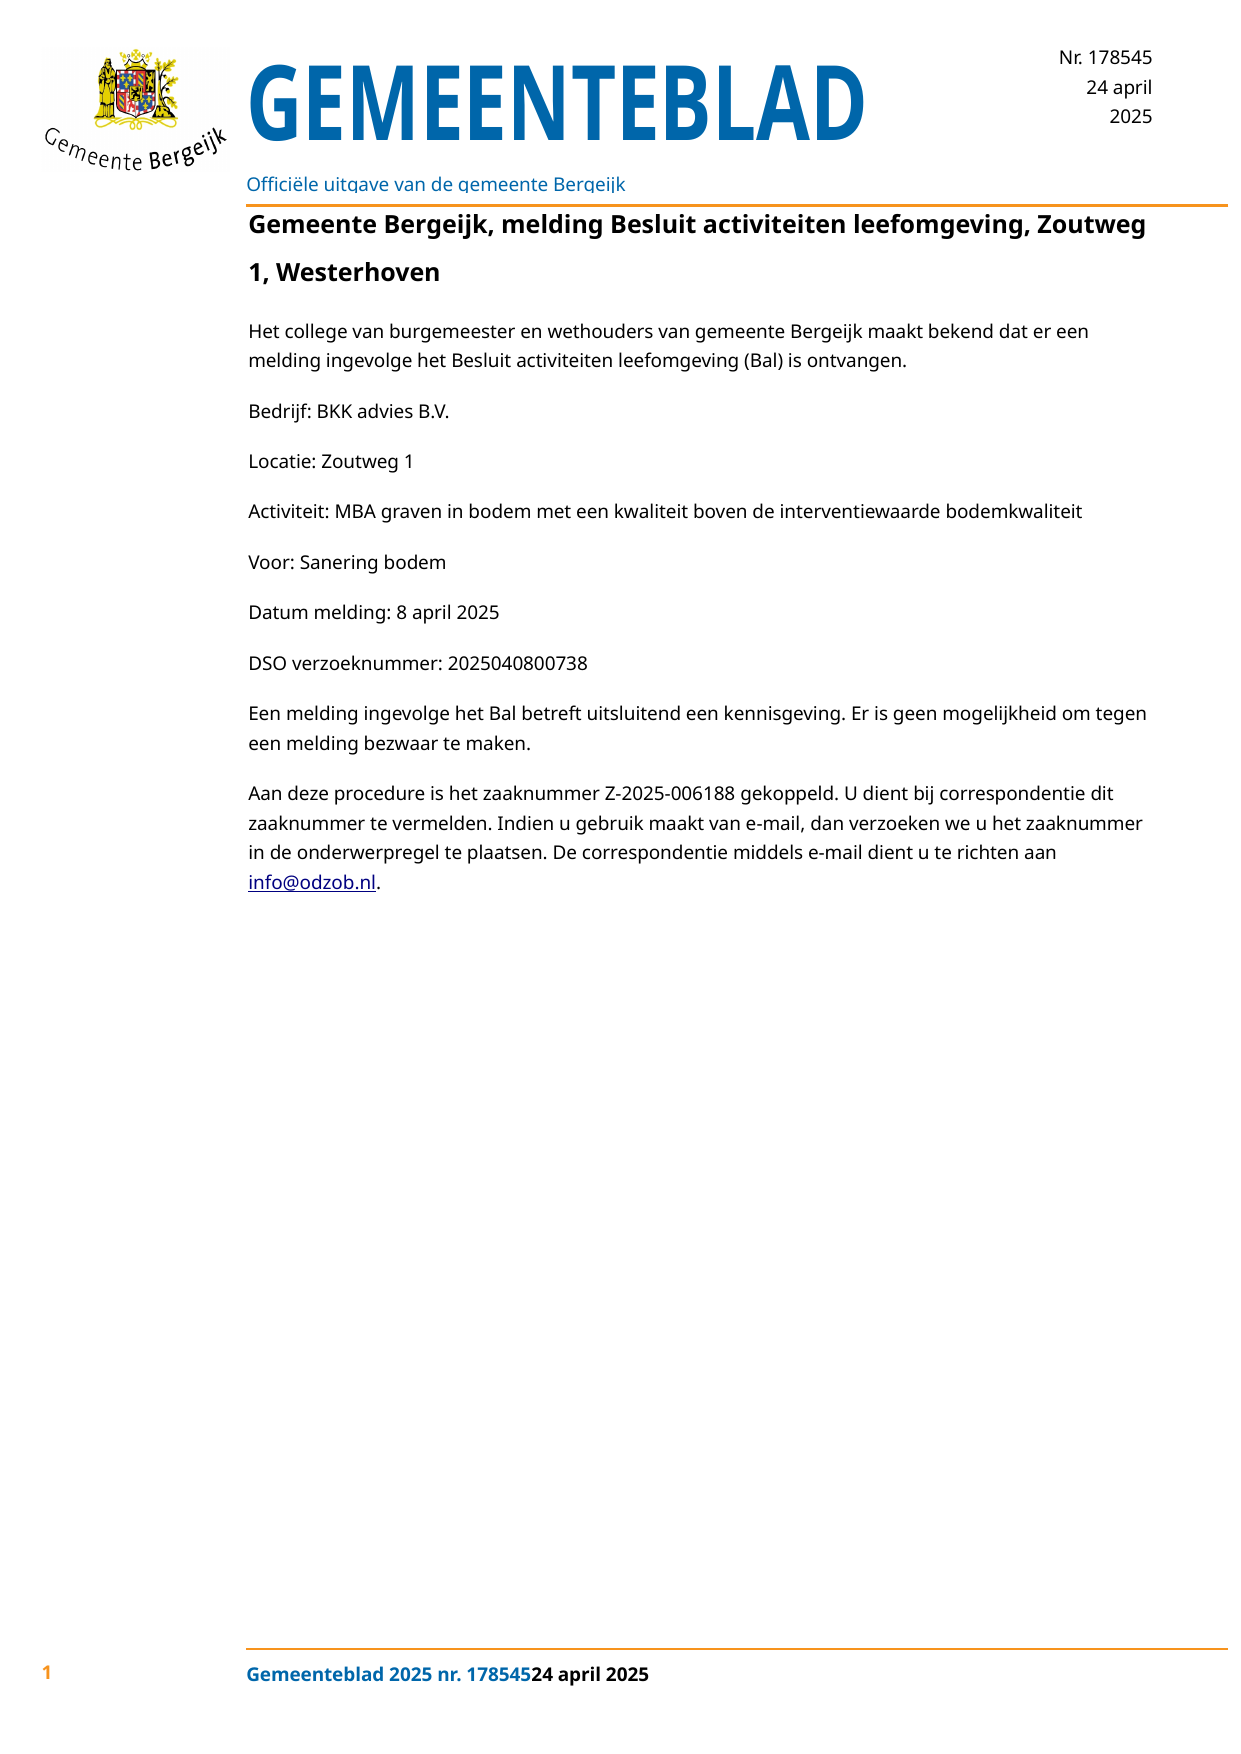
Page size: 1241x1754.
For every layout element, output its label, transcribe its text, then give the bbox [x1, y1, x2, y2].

text DSO verzoeknummer: 2025040800738 [248, 650, 1152, 676]
text Een melding ingevolge het Bal betreft uitsluitend een kennisgeving. Er is geen mogelijkheid om tegen een melding bezwaar te maken. [248, 700, 1152, 756]
text Locatie: Zoutweg 1 [248, 448, 1152, 474]
text Aan deze procedure is het zaaknummer Z-2025-006188 gekoppeld. U dient bij correspondentie dit zaaknummer te vermelden. Indien u gebruik maakt van e-mail, dan verzoeken we u het zaaknummer in de onderwerpregel te plaatsen. De correspondentie middels e-mail dient u te richten aan info@odzob.nl. [248, 780, 1152, 895]
text Bedrijf: BKK advies B.V. [248, 398, 1152, 424]
text Voor: Sanering bodem [248, 549, 1152, 575]
text Datum melding: 8 april 2025 [248, 599, 1152, 625]
picture [41, 47, 231, 172]
text Activiteit: MBA graven in bodem met een kwaliteit boven de interventiewaarde bodemkwaliteit [248, 499, 1152, 524]
text Het college van burgemeester en wethouders van gemeente Bergeijk maakt bekend dat er een melding ingevolge het Besluit activiteiten leefomgeving (Bal) is ontvangen. [248, 318, 1152, 373]
text Gemeente Bergeijk, melding Besluit activiteiten leefomgeving, Zoutweg 1, Westerhoven [248, 207, 1152, 288]
